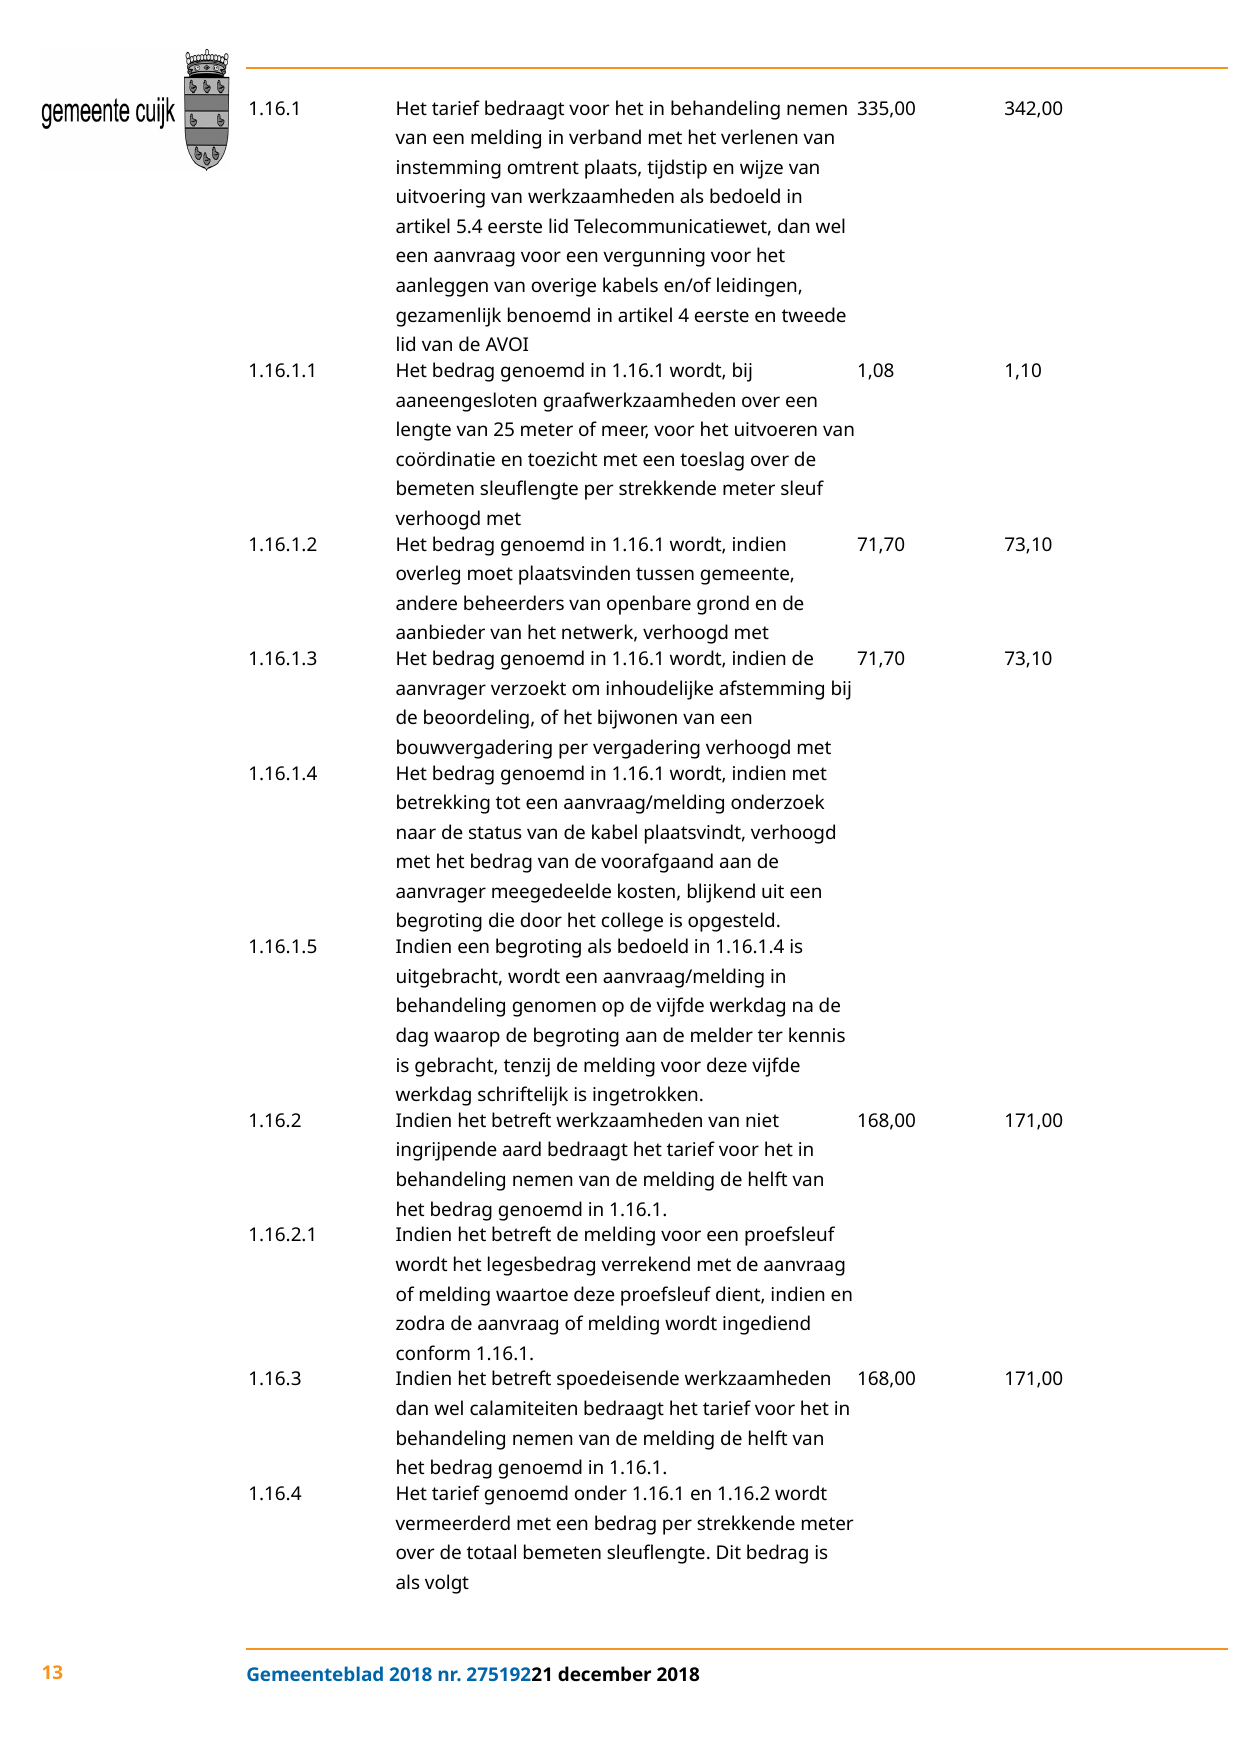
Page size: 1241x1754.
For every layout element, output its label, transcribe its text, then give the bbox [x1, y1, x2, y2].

table_cell 71,70 [857, 531, 1004, 645]
table_cell Indien het betreft spoedeisende werkzaamheden dan wel calamiteiten bedraagt het tarief voor het in behandeling nemen van de melding de helft van het bedrag genoemd in 1.16.1. [395, 1366, 857, 1480]
table_cell [857, 934, 1004, 1107]
table_cell 171,00 [1004, 1107, 1152, 1222]
table_cell 1.16.1.4 [248, 760, 395, 933]
table_cell 1.16.1.3 [248, 645, 395, 760]
table_cell [857, 1480, 1004, 1594]
table_cell 71,70 [857, 645, 1004, 760]
table_cell 1.16.1 [248, 95, 395, 357]
table_cell Indien een begroting als bedoeld in 1.16.1.4 is uitgebracht, wordt een aanvraag/melding in behandeling genomen op de vijfde werkdag na de dag waarop de begroting aan de melder ter kennis is gebracht, tenzij de melding voor deze vijfde werkdag schriftelijk is ingetrokken. [395, 934, 857, 1107]
table_cell [1004, 934, 1152, 1107]
table_cell 1.16.2 [248, 1107, 395, 1222]
table_cell 1.16.1.1 [248, 357, 395, 531]
table_cell 1.16.1.2 [248, 531, 395, 645]
table_cell Het tarief genoemd onder 1.16.1 en 1.16.2 wordt vermeerderd met een bedrag per strekkende meter over de totaal bemeten sleuflengte. Dit bedrag is als volgt [395, 1480, 857, 1594]
table_cell 342,00 [1004, 95, 1152, 357]
table_cell [1004, 1222, 1152, 1366]
table_cell 1.16.3 [248, 1366, 395, 1480]
table_cell Indien het betreft werkzaamheden van niet ingrijpende aard bedraagt het tarief voor het in behandeling nemen van de melding de helft van het bedrag genoemd in 1.16.1. [395, 1107, 857, 1222]
table_cell Het tarief bedraagt voor het in behandeling nemen van een melding in verband met het verlenen van instemming omtrent plaats, tijdstip en wijze van uitvoering van werkzaamheden als bedoeld in artikel 5.4 eerste lid Telecommunicatiewet, dan wel een aanvraag voor een vergunning voor het aanleggen van overige kabels en/of leidingen, gezamenlijk benoemd in artikel 4 eerste en tweede lid van de AVOI [395, 95, 857, 357]
table_cell 335,00 [857, 95, 1004, 357]
table_cell 73,10 [1004, 645, 1152, 760]
table_cell 168,00 [857, 1107, 1004, 1222]
table_cell 1,10 [1004, 357, 1152, 531]
table_cell 1.16.4 [248, 1480, 395, 1594]
table_cell Het bedrag genoemd in 1.16.1 wordt, indien overleg moet plaatsvinden tussen gemeente, andere beheerders van openbare grond en de aanbieder van het netwerk, verhoogd met [395, 531, 857, 645]
picture [41, 47, 231, 172]
table_cell Het bedrag genoemd in 1.16.1 wordt, bij aaneengesloten graafwerkzaamheden over een lengte van 25 meter of meer, voor het uitvoeren van coördinatie en toezicht met een toeslag over de bemeten sleuflengte per strekkende meter sleuf verhoogd met [395, 357, 857, 531]
table_cell 171,00 [1004, 1366, 1152, 1480]
table_cell Indien het betreft de melding voor een proefsleuf wordt het legesbedrag verrekend met de aanvraag of melding waartoe deze proefsleuf dient, indien en zodra de aanvraag of melding wordt ingediend conform 1.16.1. [395, 1222, 857, 1366]
table_cell 168,00 [857, 1366, 1004, 1480]
table_cell 1.16.1.5 [248, 934, 395, 1107]
table_cell [857, 760, 1004, 933]
table_cell [857, 1222, 1004, 1366]
table_cell 73,10 [1004, 531, 1152, 645]
table_cell 1.16.2.1 [248, 1222, 395, 1366]
table_cell [1004, 1480, 1152, 1594]
table_cell Het bedrag genoemd in 1.16.1 wordt, indien de aanvrager verzoekt om inhoudelijke afstemming bij de beoordeling, of het bijwonen van een bouwvergadering per vergadering verhoogd met [395, 645, 857, 760]
table_cell Het bedrag genoemd in 1.16.1 wordt, indien met betrekking tot een aanvraag/melding onderzoek naar de status van de kabel plaatsvindt, verhoogd met het bedrag van de voorafgaand aan de aanvrager meegedeelde kosten, blijkend uit een begroting die door het college is opgesteld. [395, 760, 857, 933]
table_cell [1004, 760, 1152, 933]
table_cell 1,08 [857, 357, 1004, 531]
